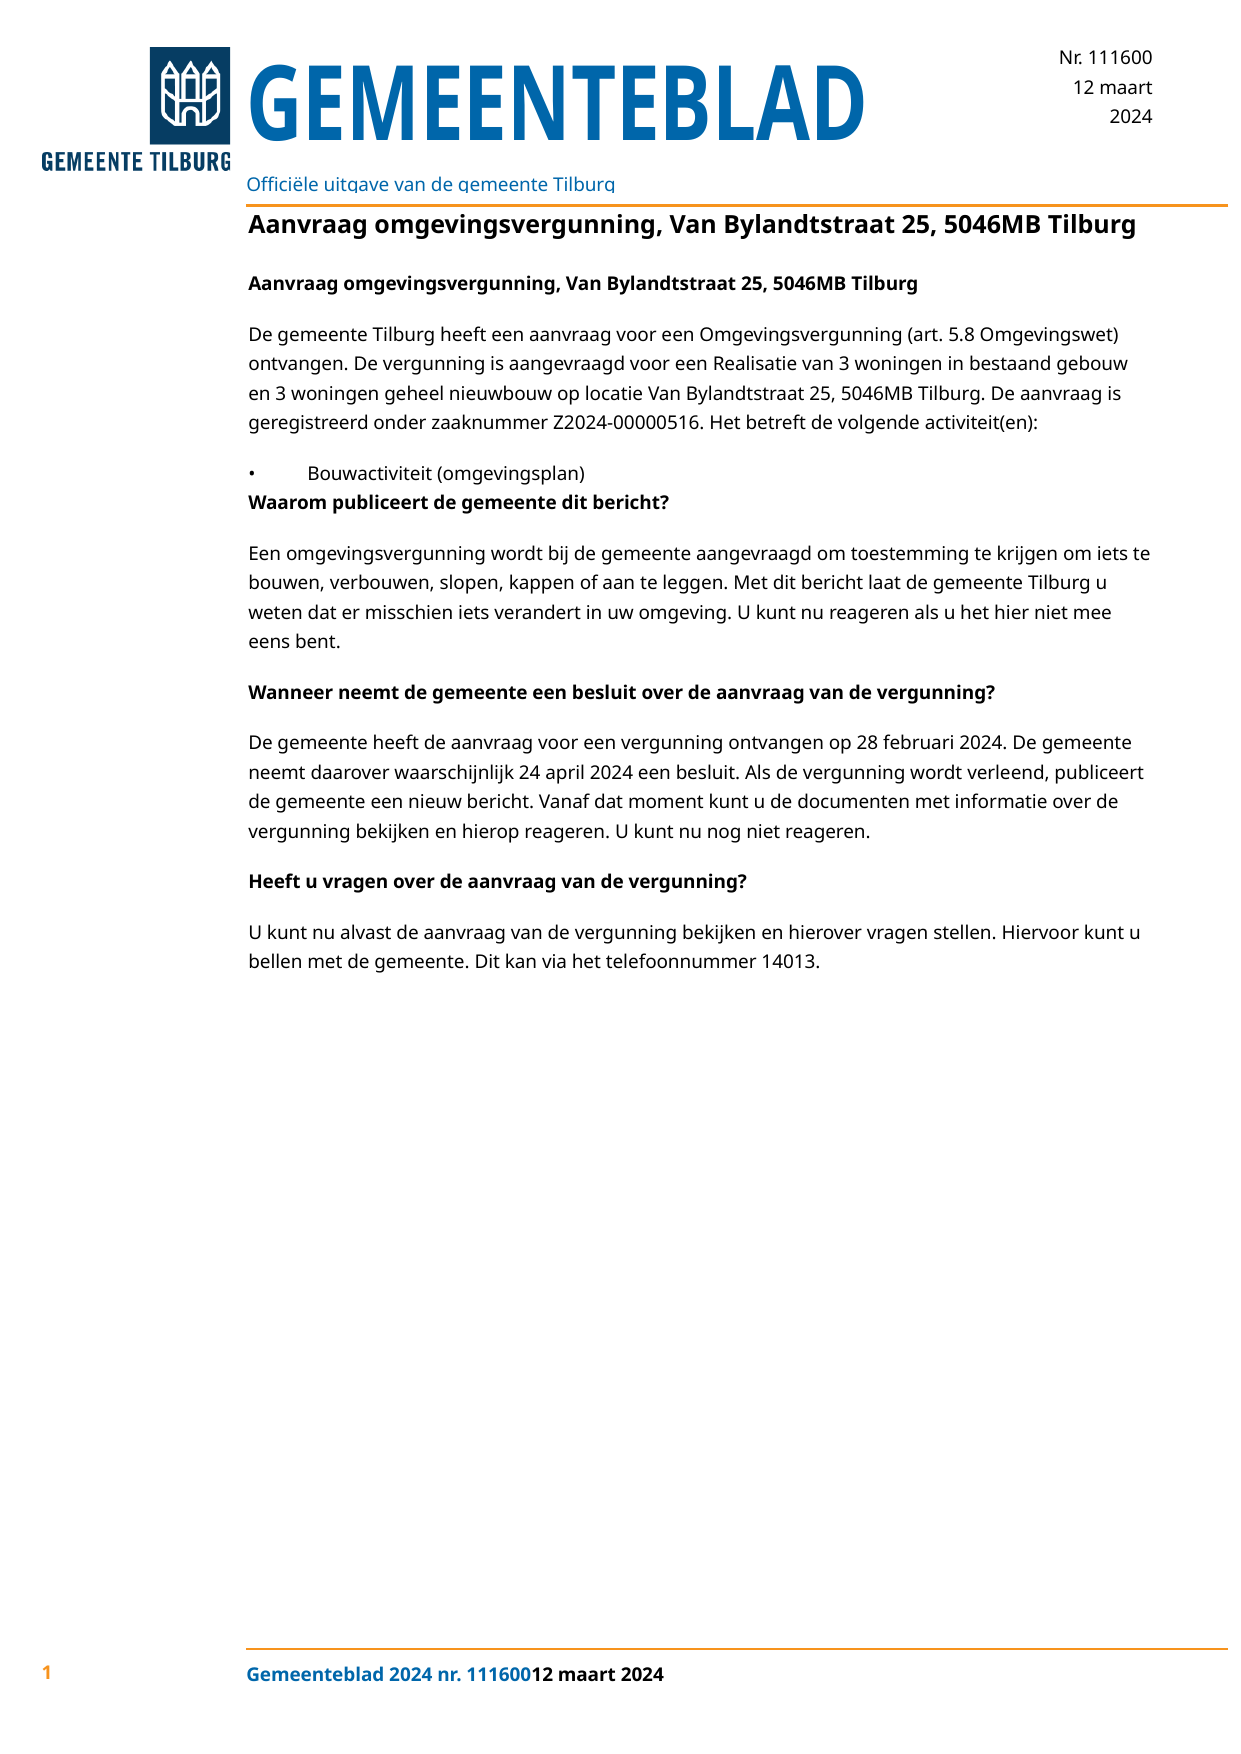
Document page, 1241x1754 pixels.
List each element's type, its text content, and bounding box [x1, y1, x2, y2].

text U kunt nu alvast de aanvraag van de vergunning bekijken en hierover vragen stellen. Hiervoor kunt u bellen met de gemeente. Dit kan via het telefoonnummer 14013. [248, 919, 1152, 974]
text Heeft u vragen over de aanvraag van de vergunning? [248, 869, 1152, 894]
list Bouwactiviteit (omgevingsplan) [248, 460, 1152, 486]
picture [41, 47, 231, 172]
text De gemeente heeft de aanvraag voor een vergunning ontvangen op 28 februari 2024. De gemeente neemt daarover waarschijnlijk 24 april 2024 een besluit. Als de vergunning wordt verleend, publiceert de gemeente een nieuw bericht. Vanaf dat moment kunt u de documenten met informatie over de vergunning bekijken en hierop reageren. U kunt nu nog niet reageren. [248, 729, 1152, 844]
text Aanvraag omgevingsvergunning, Van Bylandtstraat 25, 5046MB Tilburg [248, 207, 1152, 241]
text Aanvraag omgevingsvergunning, Van Bylandtstraat 25, 5046MB Tilburg [248, 270, 1152, 296]
text De gemeente Tilburg heeft een aanvraag voor een Omgevingsvergunning (art. 5.8 Omgevingswet) ontvangen. De vergunning is aangevraagd voor een Realisatie van 3 woningen in bestaand gebouw en 3 woningen geheel nieuwbouw op locatie Van Bylandtstraat 25, 5046MB Tilburg. De aanvraag is geregistreerd onder zaaknummer Z2024-00000516. Het betreft de volgende activiteit(en): [248, 321, 1152, 435]
text Een omgevingsvergunning wordt bij de gemeente aangevraagd om toestemming te krijgen om iets te bouwen, verbouwen, slopen, kappen of aan te leggen. Met dit bericht laat de gemeente Tilburg u weten dat er misschien iets verandert in uw omgeving. U kunt nu reageren als u het hier niet mee eens bent. [248, 540, 1152, 654]
text Waarom publiceert de gemeente dit bericht? [248, 489, 1152, 515]
text Wanneer neemt de gemeente een besluit over de aanvraag van de vergunning? [248, 679, 1152, 705]
